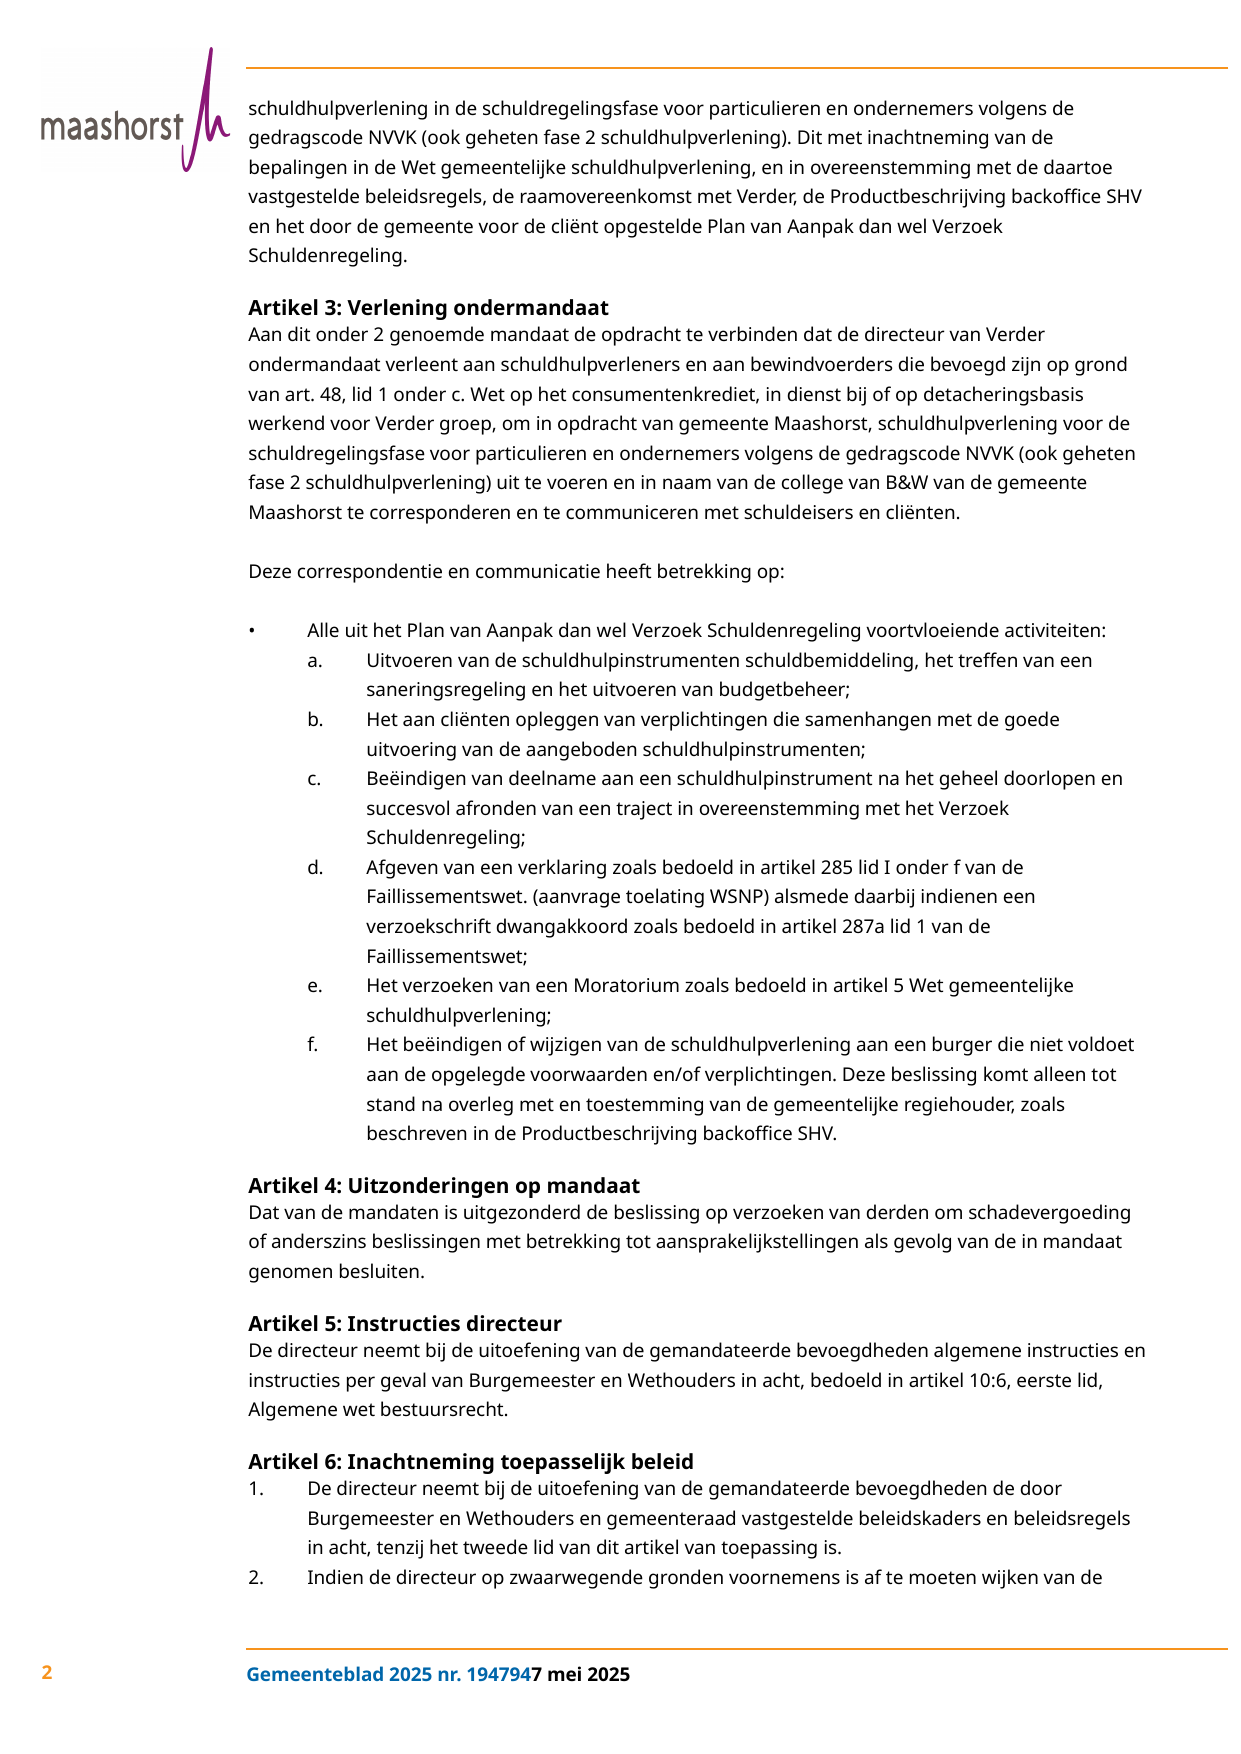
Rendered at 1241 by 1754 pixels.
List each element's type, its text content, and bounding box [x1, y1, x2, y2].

text Artikel 5: Instructies directeur [248, 1309, 1152, 1337]
text De directeur neemt bij de uitoefening van de gemandateerde bevoegdheden algemene instructies en instructies per geval van Burgemeester en Wethouders in acht, bedoeld in artikel 10:6, eerste lid, Algemene wet bestuursrecht. [248, 1337, 1152, 1422]
text schuldhulpverlening in de schuldregelingsfase voor particulieren en ondernemers volgens de gedragscode NVVK (ook geheten fase 2 schuldhulpverlening). Dit met inachtneming van de bepalingen in de Wet gemeentelijke schuldhulpverlening, en in overeenstemming met de daartoe vastgestelde beleidsregels, de raamovereenkomst met Verder, de Productbeschrijving backoffice SHV en het door de gemeente voor de cliënt opgestelde Plan van Aanpak dan wel Verzoek Schuldenregeling. [248, 95, 1152, 268]
list Het aan cliënten opleggen van verplichtingen die samenhangen met de goede uitvoering van de aangeboden schuldhulpinstrumenten; [307, 706, 1152, 761]
text Artikel 3: Verlening ondermandaat [248, 293, 1152, 322]
text Dat van de mandaten is uitgezonderd de beslissing op verzoeken van derden om schadevergoeding of anderszins beslissingen met betrekking tot aansprakelijkstellingen als gevolg van de in mandaat genomen besluiten. [248, 1199, 1152, 1284]
text Artikel 4: Uitzonderingen op mandaat [248, 1171, 1152, 1199]
text Artikel 6: Inachtneming toepasselijk beleid [248, 1447, 1152, 1475]
list Afgeven van een verklaring zoals bedoeld in artikel 285 lid I onder f van de Faillissementswet. (aanvrage toelating WSNP) alsmede daarbij indienen een verzoekschrift dwangakkoord zoals bedoeld in artikel 287a lid 1 van de Faillissementswet; [307, 854, 1152, 968]
list Beëindigen van deelname aan een schuldhulpinstrument na het geheel doorlopen en succesvol afronden van een traject in overeenstemming met het Verzoek Schuldenregeling; [307, 765, 1152, 850]
list Alle uit het Plan van Aanpak dan wel Verzoek Schuldenregeling voortvloeiende activiteiten: [248, 617, 1152, 643]
list Uitvoeren van de schuldhulpinstrumenten schuldbemiddeling, het treffen van een saneringsregeling en het uitvoeren van budgetbeheer; [307, 647, 1152, 702]
text Deze correspondentie en communicatie heeft betrekking op: [248, 558, 1152, 584]
text Aan dit onder 2 genoemde mandaat de opdracht te verbinden dat de directeur van Verder ondermandaat verleent aan schuldhulpverleners en aan bewindvoerders die bevoegd zijn op grond van art. 48, lid 1 onder c. Wet op het consumentenkrediet, in dienst bij of op detacheringsbasis werkend voor Verder groep, om in opdracht van gemeente Maashorst, schuldhulpverlening voor de schuldregelingsfase voor particulieren en ondernemers volgens de gedragscode NVVK (ook geheten fase 2 schuldhulpverlening) uit te voeren en in naam van de college van B&W van de gemeente Maashorst te corresponderen en te communiceren met schuldeisers en cliënten. [248, 322, 1152, 525]
picture [41, 47, 231, 172]
list Het verzoeken van een Moratorium zoals bedoeld in artikel 5 Wet gemeentelijke schuldhulpverlening; [307, 972, 1152, 1028]
list De directeur neemt bij de uitoefening van de gemandateerde bevoegdheden de door Burgemeester en Wethouders en gemeenteraad vastgestelde beleidskaders en beleidsregels in acht, tenzij het tweede lid van dit artikel van toepassing is. [248, 1475, 1152, 1560]
list Indien de directeur op zwaarwegende gronden voornemens is af te moeten wijken van de [248, 1564, 1152, 1590]
list Het beëindigen of wijzigen van de schuldhulpverlening aan een burger die niet voldoet aan de opgelegde voorwaarden en/of verplichtingen. Deze beslissing komt alleen tot stand na overleg met en toestemming van de gemeentelijke regiehouder, zoals beschreven in de Productbeschrijving backoffice SHV. [307, 1032, 1152, 1146]
